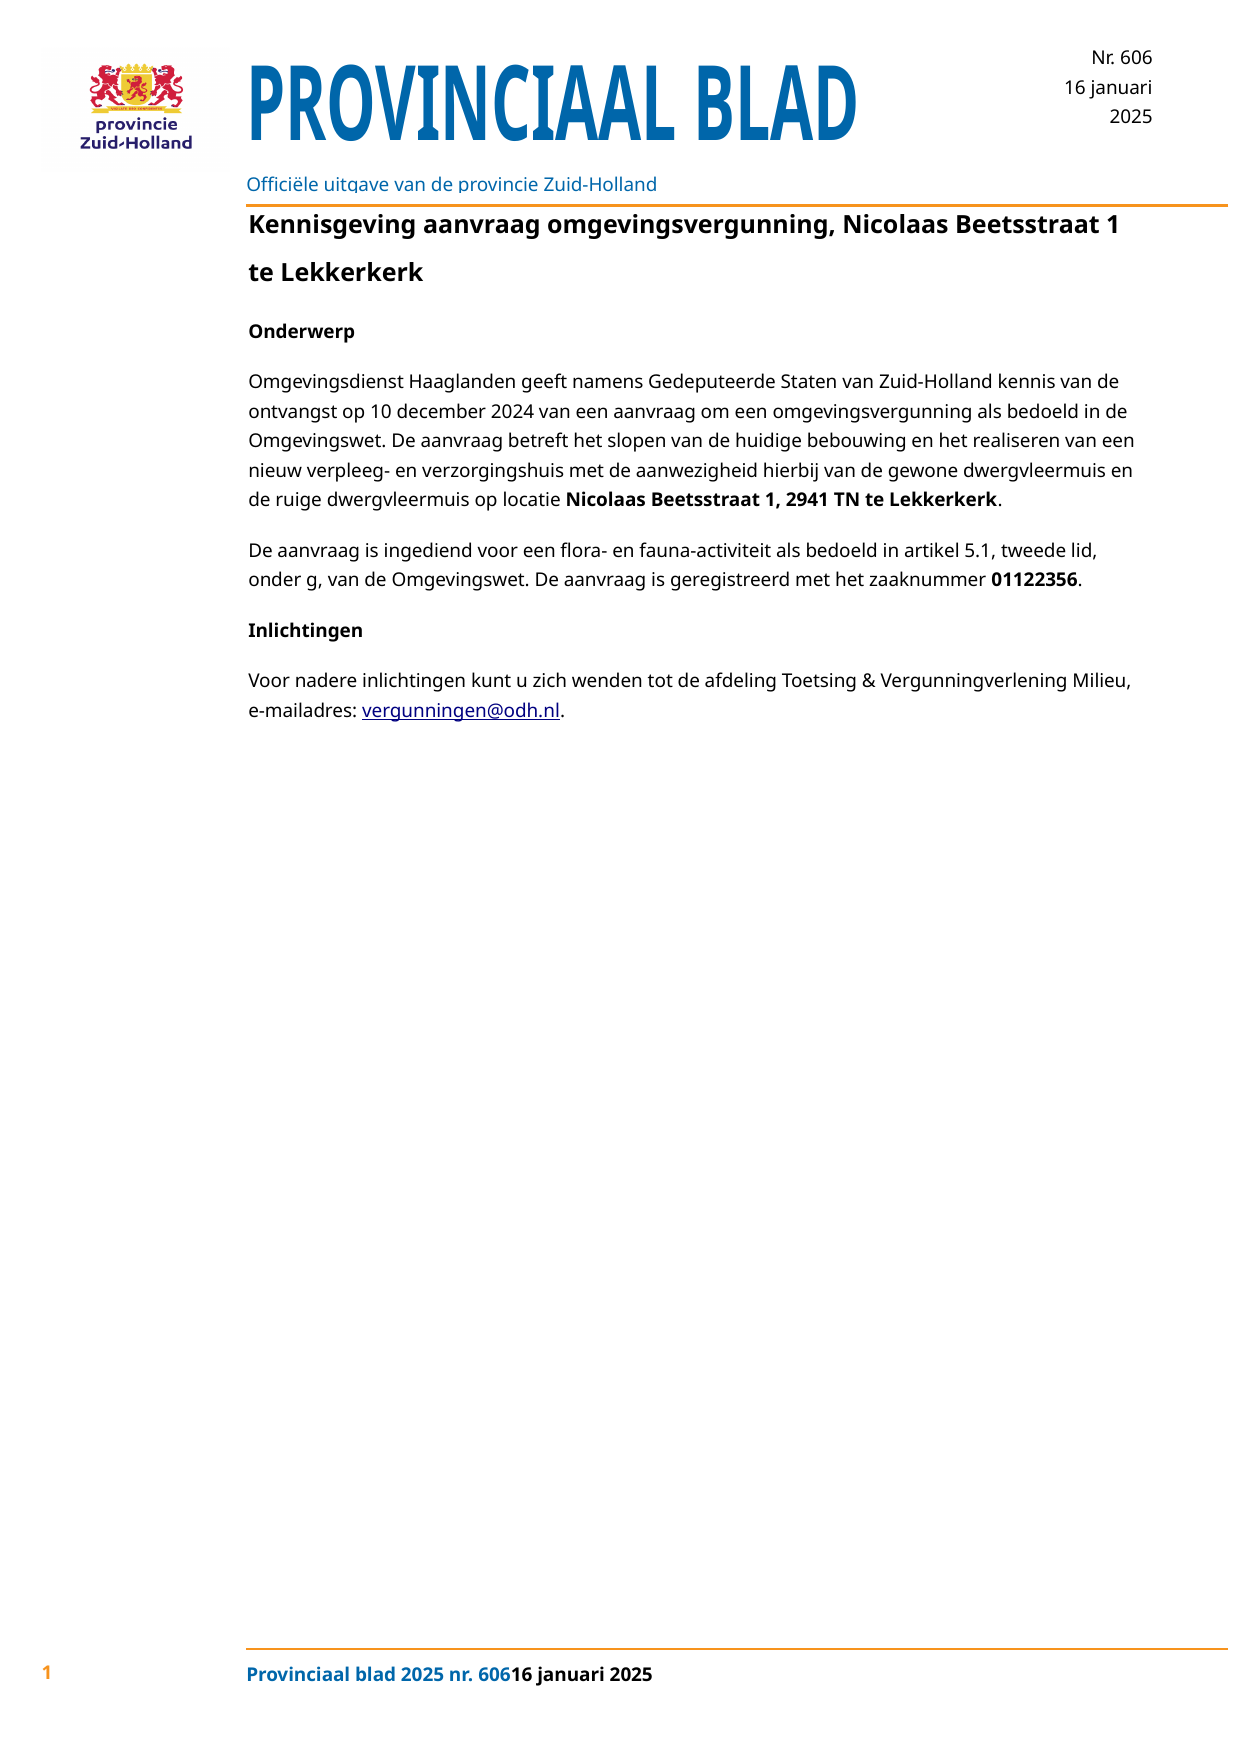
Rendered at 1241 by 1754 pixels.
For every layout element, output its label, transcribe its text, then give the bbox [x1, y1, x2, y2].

text Omgevingsdienst Haaglanden geeft namens Gedeputeerde Staten van Zuid-Holland kennis van de ontvangst op 10 december 2024 van een aanvraag om een omgevingsvergunning als bedoeld in de Omgevingswet. De aanvraag betreft het slopen van de huidige bebouwing en het realiseren van een nieuw verpleeg- en verzorgingshuis met de aanwezigheid hierbij van de gewone dwergvleermuis en de ruige dwergvleermuis op locatie Nicolaas Beetsstraat 1, 2941 TN te Lekkerkerk. [248, 368, 1152, 512]
picture [41, 47, 231, 172]
text De aanvraag is ingediend voor een flora- en fauna-activiteit als bedoeld in artikel 5.1, tweede lid, onder g, van de Omgevingswet. De aanvraag is geregistreerd met het zaaknummer 01122356. [248, 537, 1152, 592]
text Onderwerp [248, 318, 1152, 344]
text Kennisgeving aanvraag omgevingsvergunning, Nicolaas Beetsstraat 1 te Lekkerkerk [248, 207, 1152, 288]
text Voor nadere inlichtingen kunt u zich wenden tot de afdeling Toetsing & Vergunningverlening Milieu, e-mailadres: vergunningen@odh.nl. [248, 667, 1152, 723]
text Inlichtingen [248, 617, 1152, 643]
